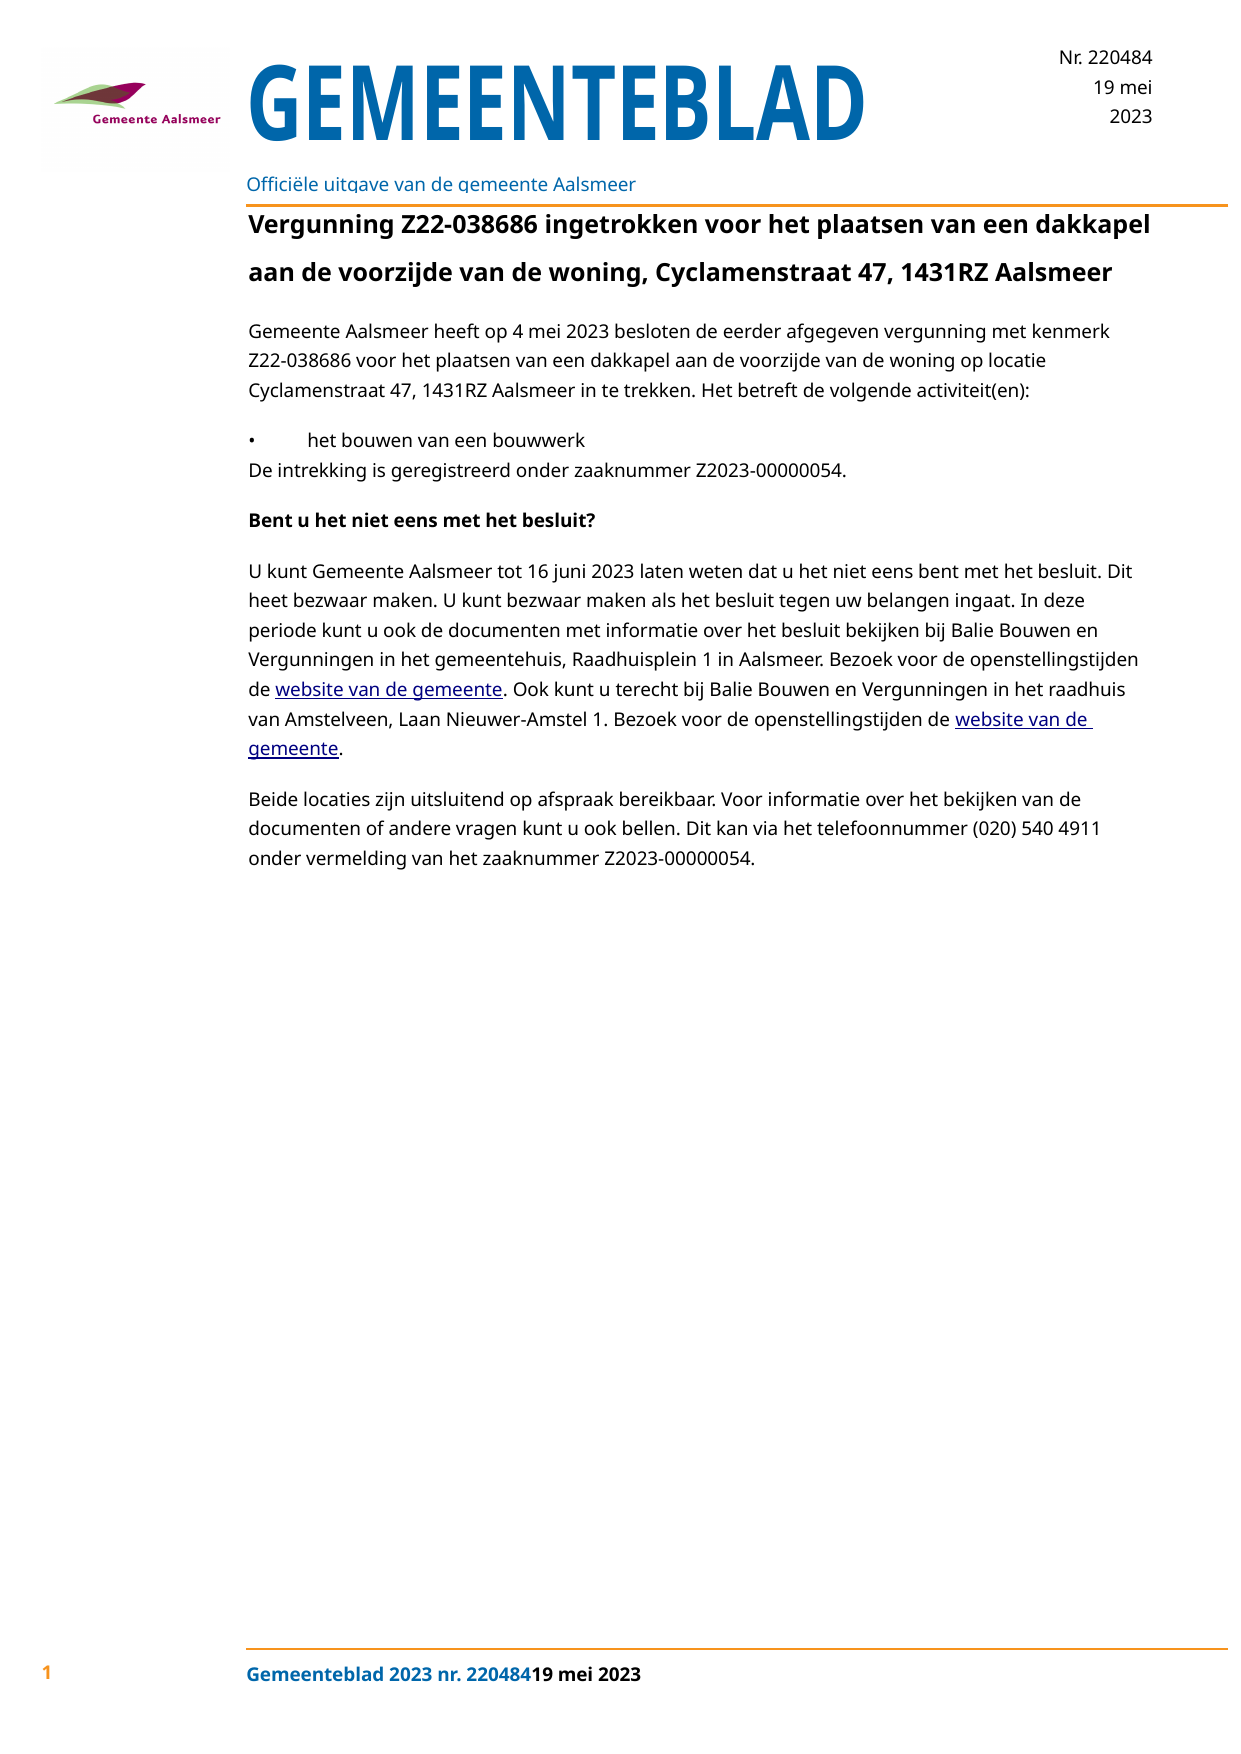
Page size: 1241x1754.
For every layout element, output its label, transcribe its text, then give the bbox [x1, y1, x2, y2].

picture [41, 47, 231, 172]
text U kunt Gemeente Aalsmeer tot 16 juni 2023 laten weten dat u het niet eens bent met het besluit. Dit heet bezwaar maken. U kunt bezwaar maken als het besluit tegen uw belangen ingaat. In deze periode kunt u ook de documenten met informatie over het besluit bekijken bij Balie Bouwen en Vergunningen in het gemeentehuis, Raadhuisplein 1 in Aalsmeer. Bezoek voor de openstellingstijden de website van de gemeente. Ook kunt u terecht bij Balie Bouwen en Vergunningen in het raadhuis van Amstelveen, Laan Nieuwer-Amstel 1. Bezoek voor de openstellingstijden de website van de gemeente. [248, 558, 1152, 761]
text Beide locaties zijn uitsluitend op afspraak bereikbaar. Voor informatie over het bekijken van de documenten of andere vragen kunt u ook bellen. Dit kan via het telefoonnummer (020) 540 4911 onder vermelding van het zaaknummer Z2023-00000054. [248, 786, 1152, 871]
text Bent u het niet eens met het besluit? [248, 507, 1152, 533]
text De intrekking is geregistreerd onder zaaknummer Z2023-00000054. [248, 457, 1152, 483]
text Vergunning Z22-038686 ingetrokken voor het plaatsen van een dakkapel aan de voorzijde van de woning, Cyclamenstraat 47, 1431RZ Aalsmeer [248, 207, 1152, 288]
list het bouwen van een bouwwerk [248, 427, 1152, 453]
text Gemeente Aalsmeer heeft op 4 mei 2023 besloten de eerder afgegeven vergunning met kenmerk Z22-038686 voor het plaatsen van een dakkapel aan de voorzijde van de woning op locatie Cyclamenstraat 47, 1431RZ Aalsmeer in te trekken. Het betreft de volgende activiteit(en): [248, 318, 1152, 403]
